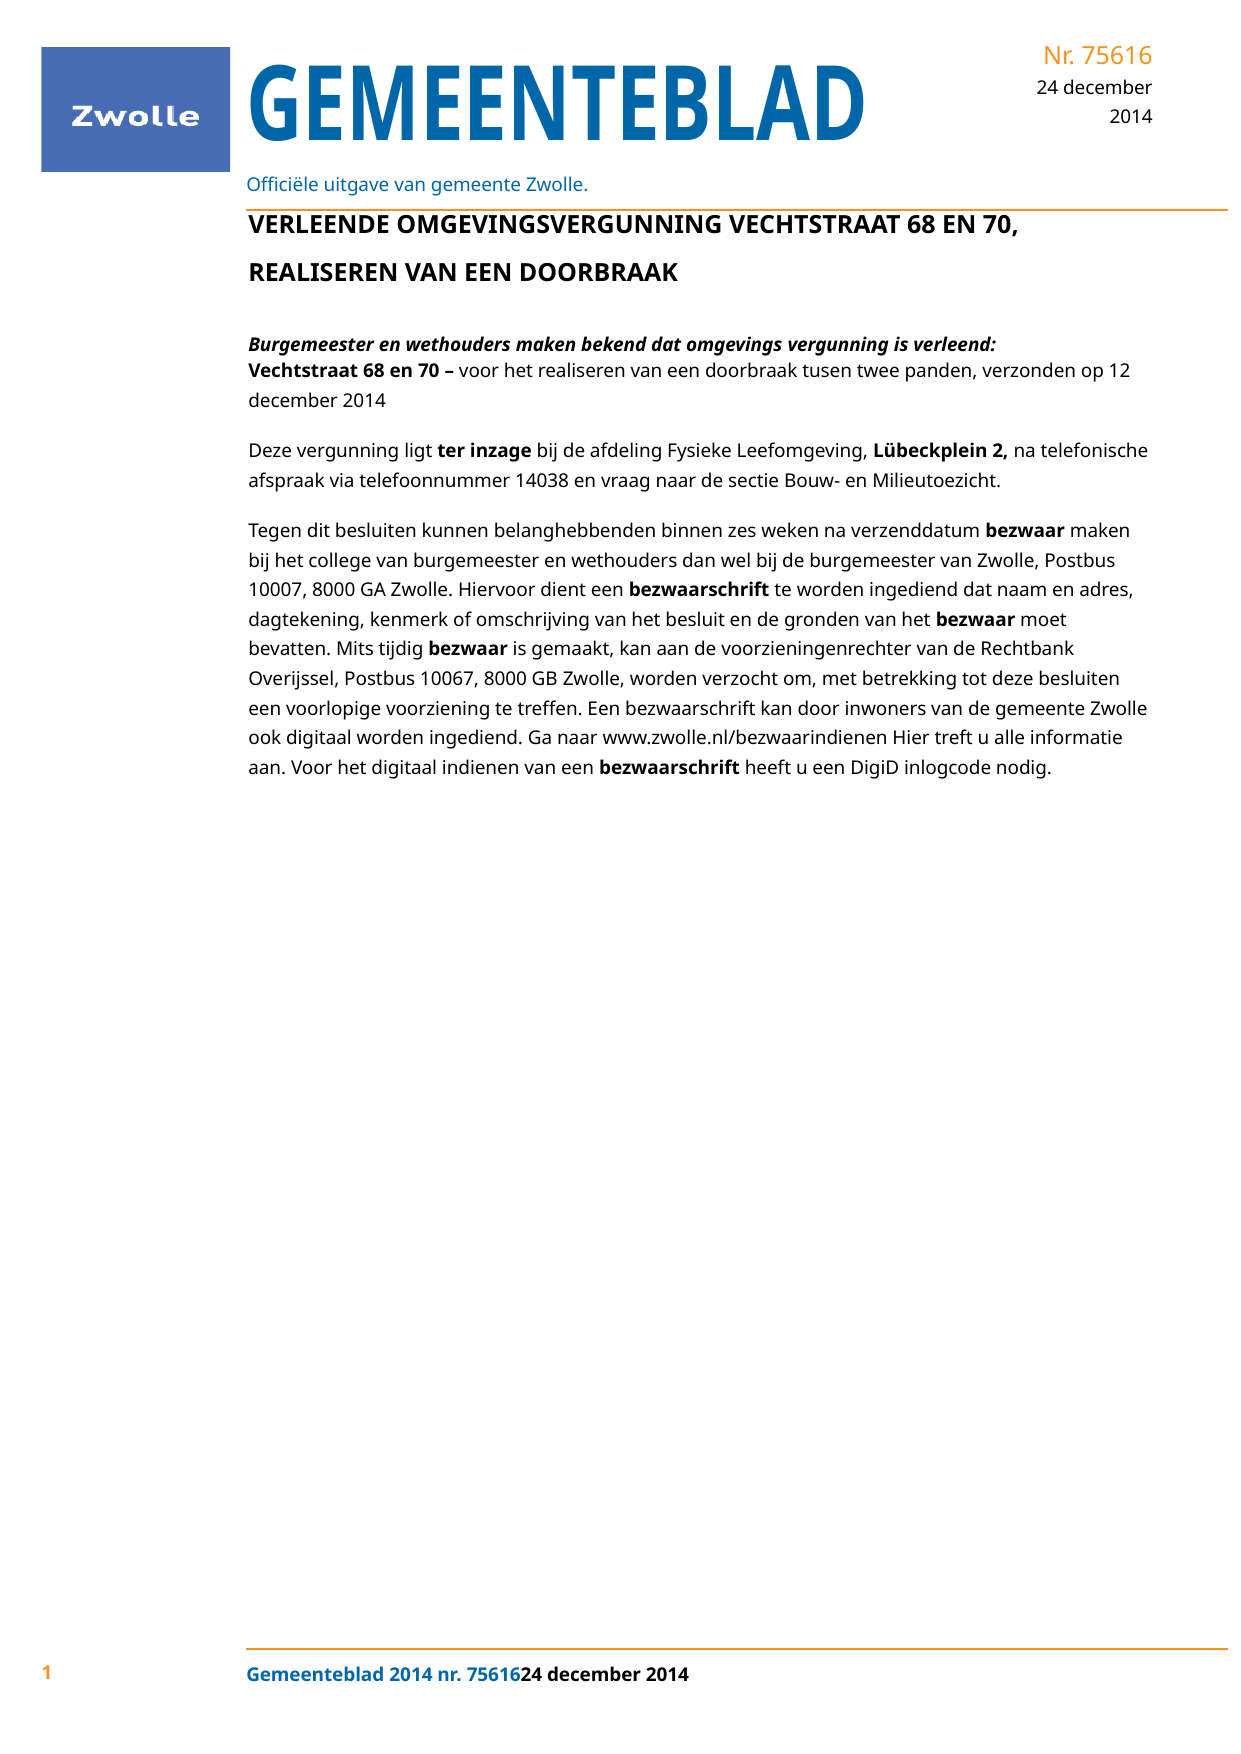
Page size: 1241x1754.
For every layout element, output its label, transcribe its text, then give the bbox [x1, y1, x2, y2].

text VERLEENDE OMGEVINGSVERGUNNING VECHTSTRAAT 68 EN 70, REALISEREN VAN EEN DOORBRAAK [248, 211, 1152, 288]
text Tegen dit besluiten kunnen belanghebbenden binnen zes weken na verzenddatum bezwaar maken bij het college van burgemeester en wethouders dan wel bij de burgemeester van Zwolle, Postbus 10007, 8000 GA Zwolle. Hiervoor dient een bezwaarschrift te worden ingediend dat naam en adres, dagtekening, kenmerk of omschrijving van het besluit en de gronden van het bezwaar moet bevatten. Mits tijdig bezwaar is gemaakt, kan aan de voorzieningenrechter van de Rechtbank Overijssel, Postbus 10067, 8000 GB Zwolle, worden verzocht om, met betrekking tot deze besluiten een voorlopige voorziening te treffen. Een bezwaarschrift kan door inwoners van de gemeente Zwolle ook digitaal worden ingediend. Ga naar www.zwolle.nl/bezwaarindienen Hier treft u alle informatie aan. Voor het digitaal indienen van een bezwaarschrift heeft u een DigiD inlogcode nodig. [248, 517, 1152, 779]
text Vechtstraat 68 en 70 – voor het realiseren van een doorbraak tusen twee panden, verzonden op 12 december 2014 [248, 357, 1152, 412]
text Burgemeester en wethouders maken bekend dat omgevings vergunning is verleend: [248, 331, 1152, 357]
picture [41, 47, 231, 172]
text Deze vergunning ligt ter inzage bij de afdeling Fysieke Leefomgeving, Lübeckplein 2, na telefonische afspraak via telefoonnummer 14038 en vraag naar de sectie Bouw- en Milieutoezicht. [248, 437, 1152, 492]
